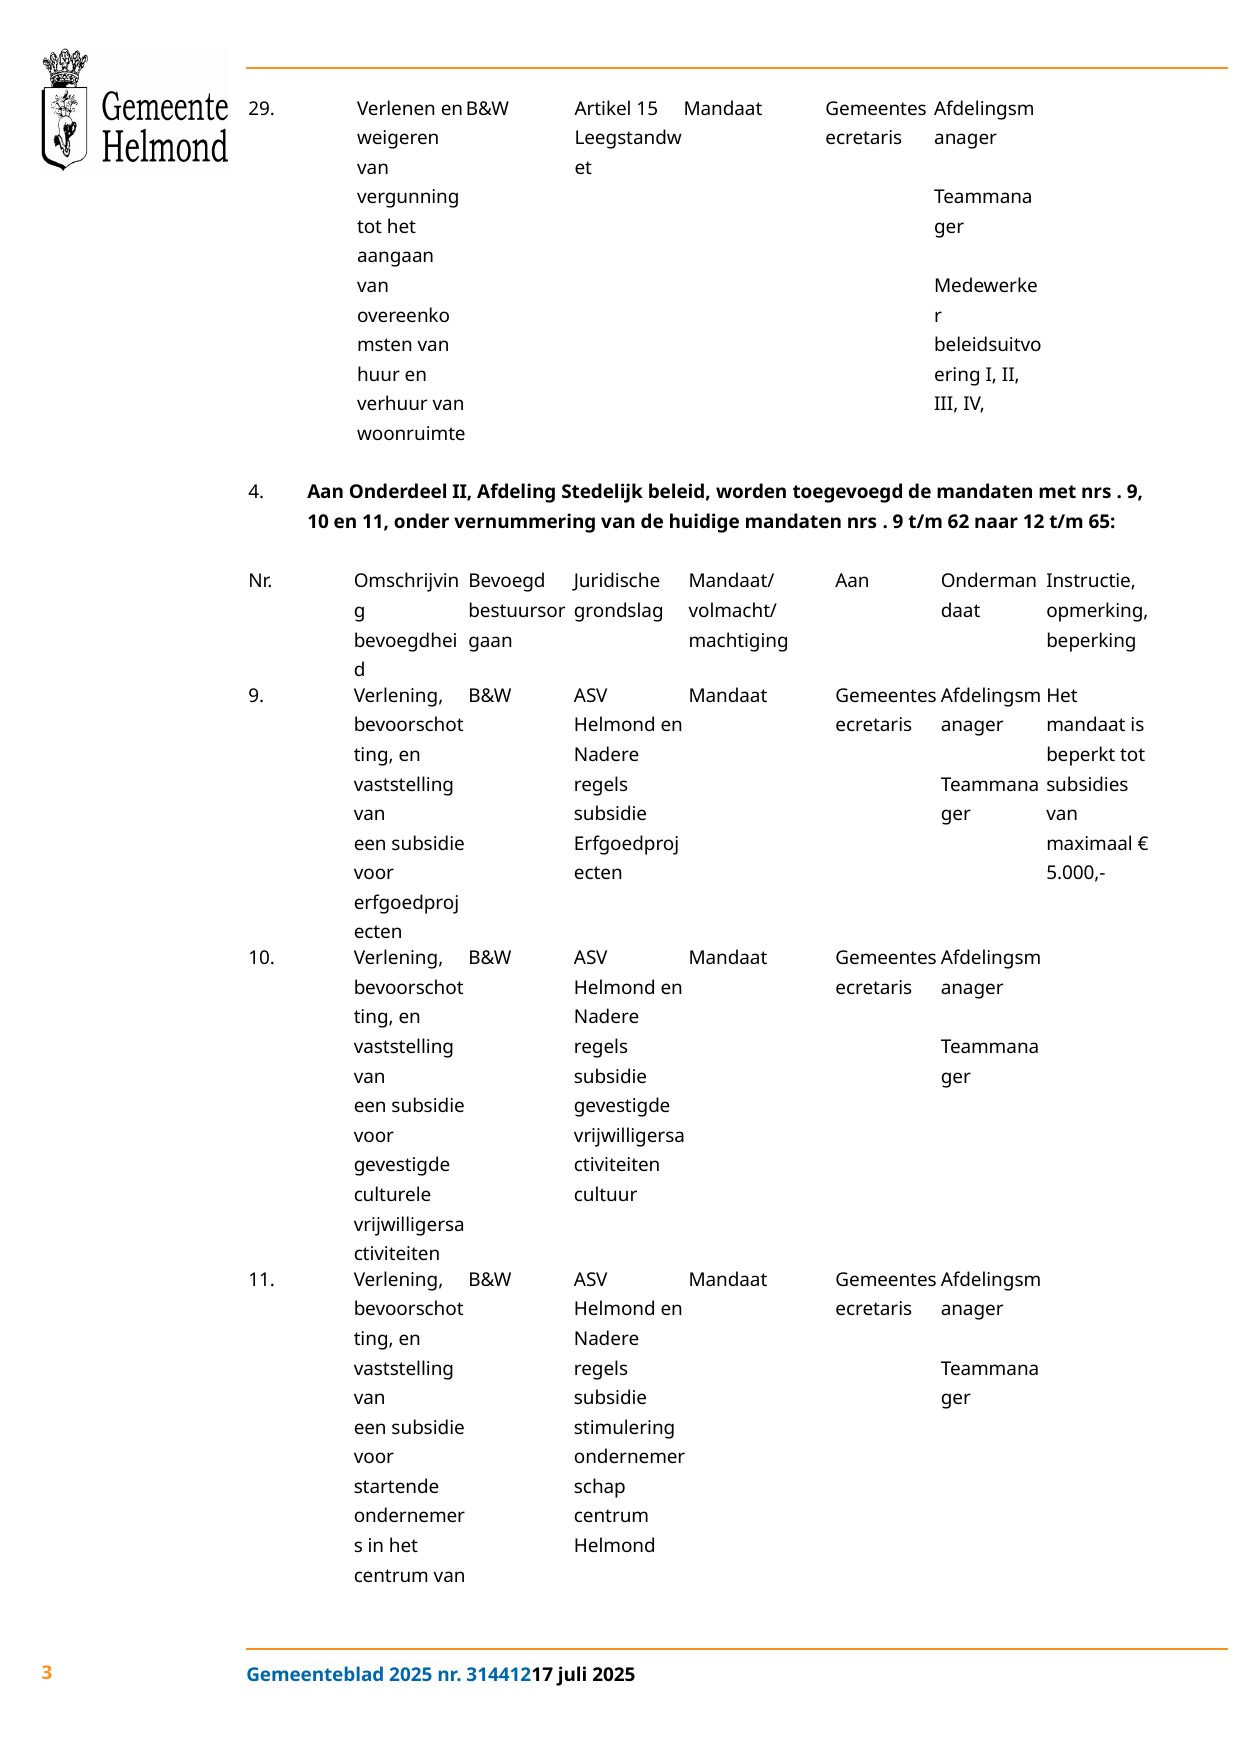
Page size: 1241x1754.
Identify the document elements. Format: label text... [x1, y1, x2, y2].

table_cell Mandaat [683, 95, 825, 446]
table_cell [1046, 945, 1152, 1266]
table_cell Verlening, bevoorschotting, en vaststelling van een subsidie voor erfgoedprojecten [354, 682, 468, 944]
table_header Juridische grondslag [574, 568, 688, 682]
table_cell Afdelingsmanager Teammanager [941, 682, 1046, 944]
table_cell Verlening, bevoorschotting, en vaststelling van een subsidie voor gevestigde culturele vrijwilligersactiviteiten [354, 945, 468, 1266]
table_cell [1046, 1266, 1152, 1588]
table_cell Mandaat [688, 1266, 835, 1588]
table_cell Verlenen en weigeren van vergunning tot het aangaan van overeenkomsten van huur en verhuur van woonruimte [357, 95, 466, 446]
table_cell B&W [468, 945, 574, 1266]
table_cell Gemeentesecretaris [835, 945, 941, 1266]
table_cell B&W [466, 95, 574, 446]
table_cell Mandaat [688, 945, 835, 1266]
table_cell Het mandaat is beperkt tot subsidies van maximaal € 5.000,- [1046, 682, 1152, 944]
table_cell B&W [468, 1266, 574, 1588]
table_cell 11. [248, 1266, 353, 1588]
table_header Instructie, opmerking, beperking [1046, 568, 1152, 682]
table_cell [1043, 95, 1152, 446]
table_cell Gemeentesecretaris [825, 95, 934, 446]
table_header Omschrijving bevoegdheid [354, 568, 468, 682]
table_cell Verlening, bevoorschotting, en vaststelling van een subsidie voor startende ondernemers in het centrum van [354, 1266, 468, 1588]
table_cell 29. [248, 95, 357, 446]
table_cell ASV Helmond en Nadere regels subsidie Erfgoedprojecten [574, 682, 688, 944]
table_header Bevoegd bestuursorgaan [468, 568, 574, 682]
table_header Ondermandaat [941, 568, 1046, 682]
table_cell Artikel 15 Leegstandwet [574, 95, 683, 446]
table_cell Gemeentesecretaris [835, 682, 941, 944]
table_cell Afdelingsmanager Teammanager Medewerker beleidsuitvoering I, II, III, IV, [934, 95, 1043, 446]
table_cell 9. [248, 682, 353, 944]
table_cell Afdelingsmanager Teammanager [941, 945, 1046, 1266]
table_cell Gemeentesecretaris [835, 1266, 941, 1588]
list Aan Onderdeel II, Afdeling Stedelijk beleid, worden toegevoegd de mandaten met nrs . 9, 10 en 11, onder vernummering van de huidige mandaten nrs . 9 t/m 62 naar 12 t/m 65: [248, 479, 1152, 534]
table_cell 10. [248, 945, 353, 1266]
table_header Mandaat/volmacht/machtiging [688, 568, 835, 682]
table_cell ASV Helmond en Nadere regels subsidie stimulering ondernemerschap centrum Helmond [574, 1266, 688, 1588]
picture [41, 47, 231, 172]
table_cell Afdelingsmanager Teammanager [941, 1266, 1046, 1588]
table_cell B&W [468, 682, 574, 944]
table_cell Mandaat [688, 682, 835, 944]
table_header Nr. [248, 568, 353, 682]
table_cell ASV Helmond en Nadere regels subsidie gevestigde vrijwilligersactiviteiten cultuur [574, 945, 688, 1266]
table_header Aan [835, 568, 941, 682]
